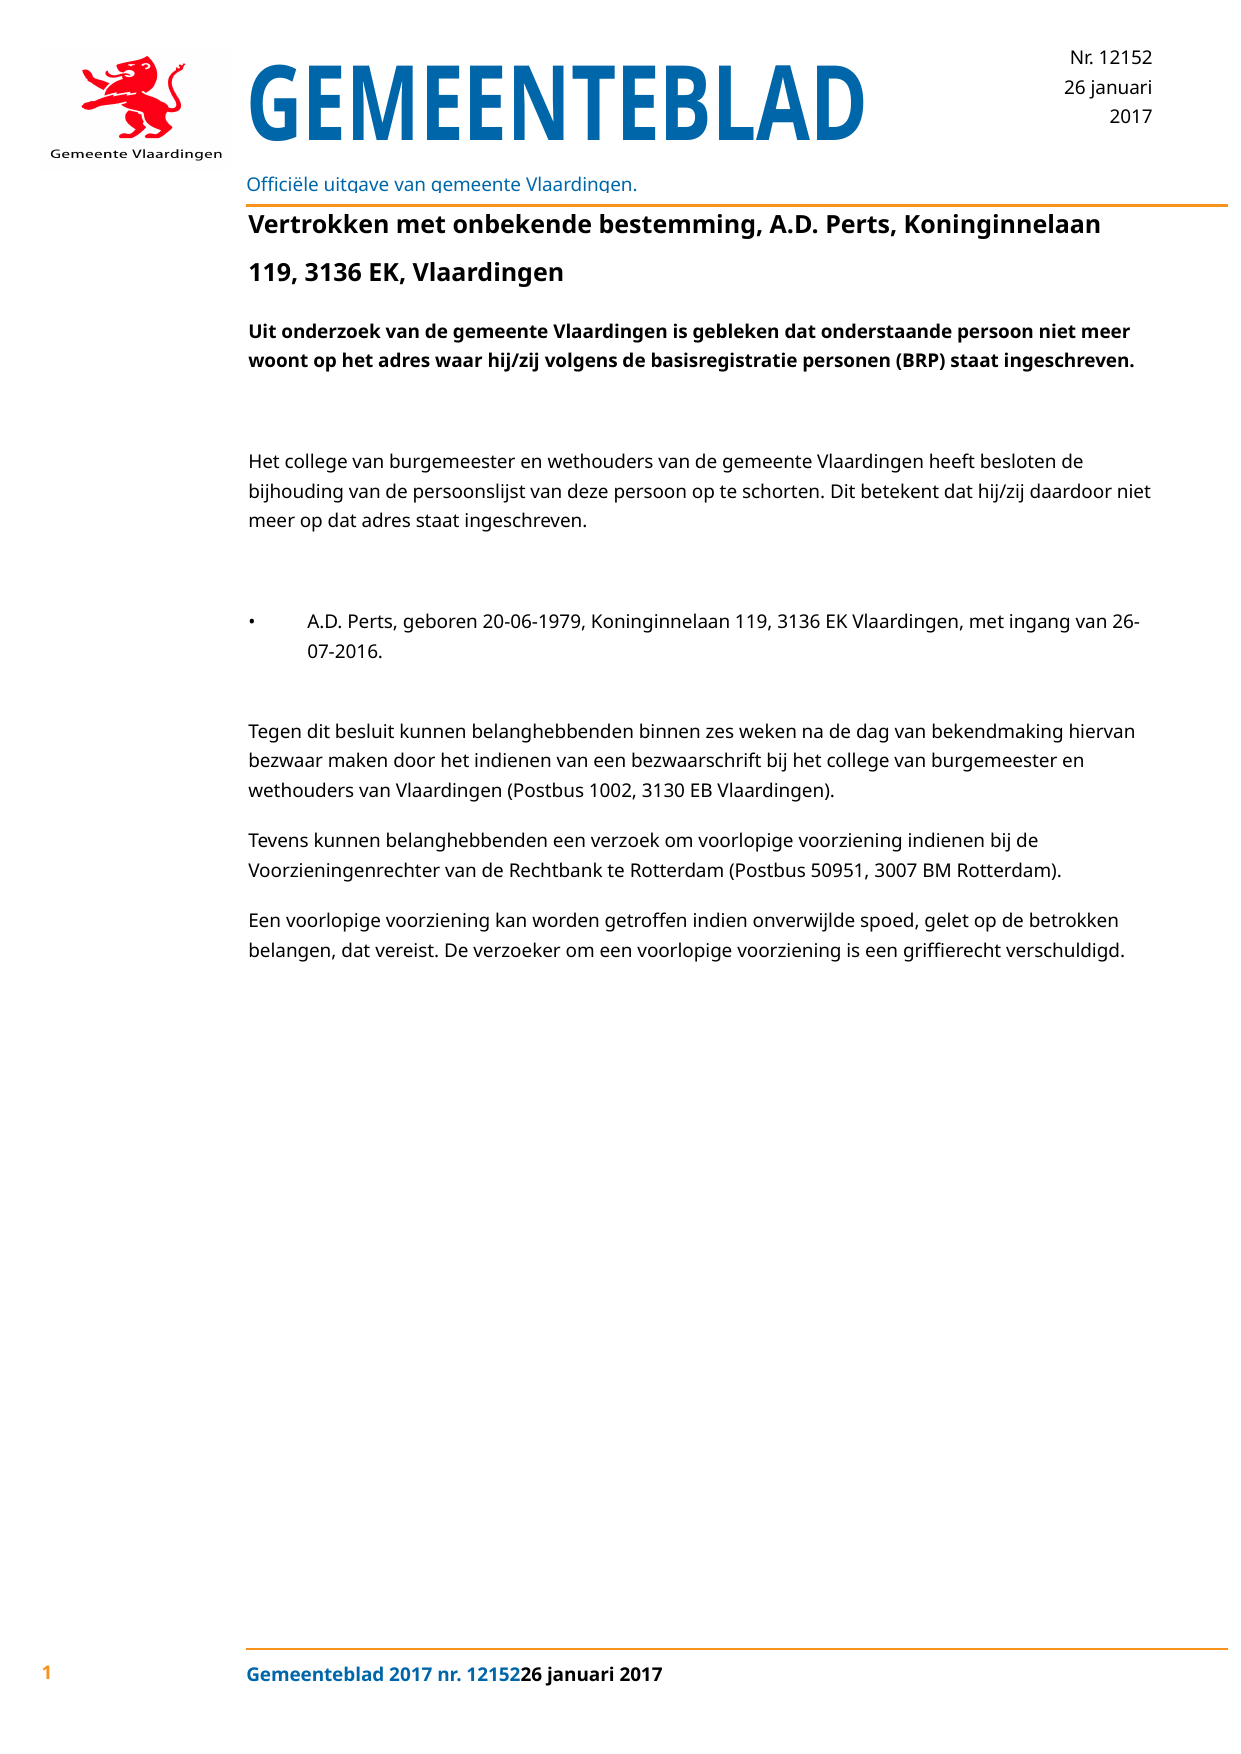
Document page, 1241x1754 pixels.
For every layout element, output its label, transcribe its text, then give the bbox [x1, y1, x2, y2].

text Tevens kunnen belanghebbenden een verzoek om voorlopige voorziening indienen bij de Voorzieningenrechter van de Rechtbank te Rotterdam (Postbus 50951, 3007 BM Rotterdam). [248, 827, 1152, 883]
text Het college van burgemeester en wethouders van de gemeente Vlaardingen heeft besloten de bijhouding van de persoonslijst van deze persoon op te schorten. Dit betekent dat hij/zij daardoor niet meer op dat adres staat ingeschreven. [248, 448, 1152, 533]
picture [41, 47, 231, 172]
text Uit onderzoek van de gemeente Vlaardingen is gebleken dat onderstaande persoon niet meer woont op het adres waar hij/zij volgens de basisregistratie personen (BRP) staat ingeschreven. [248, 318, 1152, 373]
text Een voorlopige voorziening kan worden getroffen indien onverwijlde spoed, gelet op de betrokken belangen, dat vereist. De verzoeker om een voorlopige voorziening is een griffierecht verschuldigd. [248, 907, 1152, 963]
text Vertrokken met onbekende bestemming, A.D. Perts, Koninginnelaan 119, 3136 EK, Vlaardingen [248, 207, 1152, 288]
text Tegen dit besluit kunnen belanghebbenden binnen zes weken na de dag van bekendmaking hiervan bezwaar maken door het indienen van een bezwaarschrift bij het college van burgemeester en wethouders van Vlaardingen (Postbus 1002, 3130 EB Vlaardingen). [248, 718, 1152, 803]
list A.D. Perts, geboren 20-06-1979, Koninginnelaan 119, 3136 EK Vlaardingen, met ingang van 26-07-2016. [248, 608, 1152, 664]
